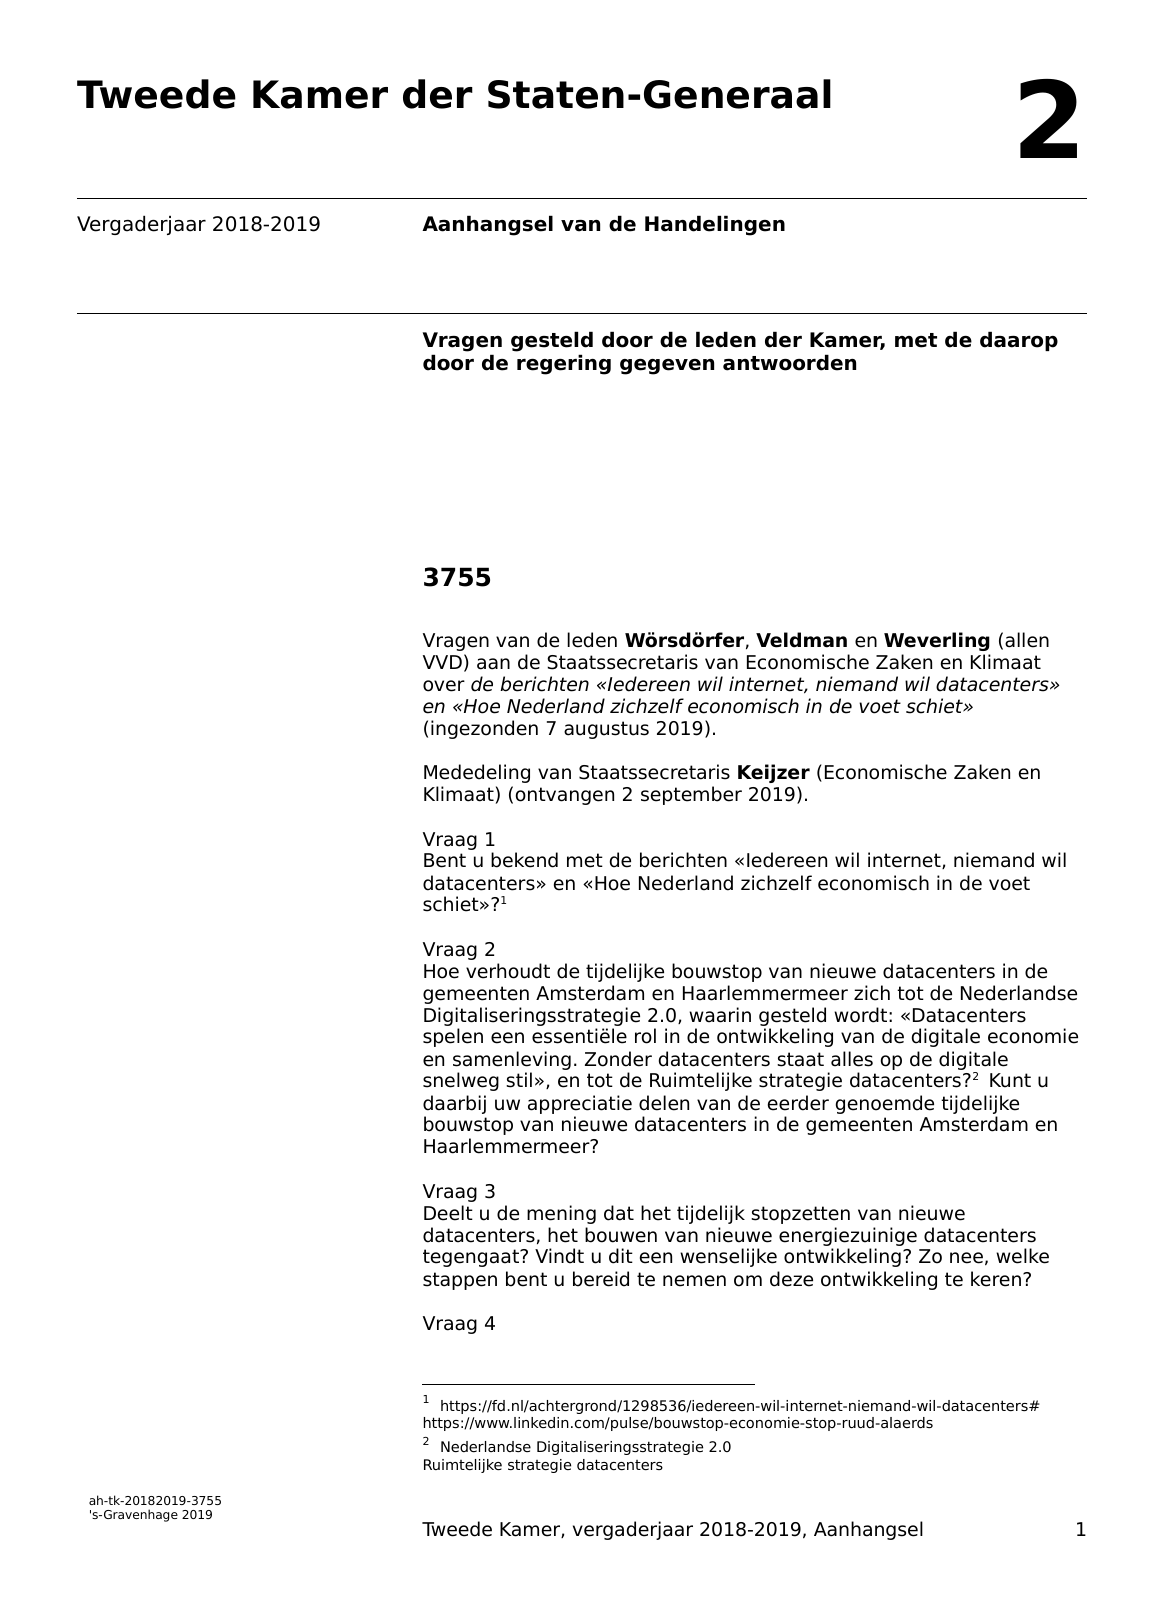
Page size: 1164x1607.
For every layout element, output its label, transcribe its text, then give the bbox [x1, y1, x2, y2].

table_cell Vergaderjaar 2018-2019 [77, 199, 422, 313]
table_header 2 [886, 59, 1087, 198]
text Ruimtelijke strategie datacenters [422, 1457, 1087, 1474]
text https://fd.nl/achtergrond/1298536/iedereen-wil-internet-niemand-wil-datacenters# [422, 1393, 1087, 1416]
table_header Tweede Kamer der Staten-Generaal [77, 59, 886, 198]
table_cell Vragen gesteld door de leden der Kamer, met de daarop door de regering gegeven antwoorden [422, 314, 1087, 375]
table_cell Aanhangsel van de Handelingen [422, 199, 1087, 313]
text 3755 [422, 563, 1087, 592]
text Vraag 1 [422, 828, 1087, 850]
text Deelt u de mening dat het tijdelijk stopzetten van nieuwe datacenters, het bouwen van nieuwe energiezuinige datacenters tegengaat? Vindt u dit een wenselijke ontwikkeling? Zo nee, welke stappen bent u bereid te nemen om deze ontwikkeling te keren? [422, 1202, 1087, 1290]
text Vraag 3 [422, 1181, 1087, 1202]
text Vragen van de leden Wörsdörfer, Veldman en Weverling (allen VVD) aan de Staatssecretaris van Economische Zaken en Klimaat over de berichten «Iedereen wil internet, niemand wil datacenters» en «Hoe Nederland zichzelf economisch in de voet schiet» (ingezonden 7 augustus 2019). [422, 630, 1087, 740]
text ah-tk-20182019-3755 [88, 1494, 323, 1508]
table_cell [77, 314, 422, 375]
text Vraag 4 [422, 1313, 1087, 1334]
text Vraag 2 [422, 938, 1087, 961]
text Mededeling van Staatssecretaris Keijzer (Economische Zaken en Klimaat) (ontvangen 2 september 2019). [422, 762, 1087, 806]
text Bent u bekend met de berichten «Iedereen wil internet, niemand wil datacenters» en «Hoe Nederland zichzelf economisch in de voet schiet»? [422, 850, 1087, 916]
text Hoe verhoudt de tijdelijke bouwstop van nieuwe datacenters in de gemeenten Amsterdam en Haarlemmermeer zich tot de Nederlandse Digitaliseringsstrategie 2.0, waarin gesteld wordt: «Datacenters spelen een essentiële rol in de ontwikkeling van de digitale economie en samenleving. Zonder datacenters staat alles op de digitale snelweg stil», en tot de Ruimtelijke strategie datacenters? Kunt u daarbij uw appreciatie delen van de eerder genoemde tijdelijke bouwstop van nieuwe datacenters in de gemeenten Amsterdam en Haarlemmermeer? [422, 961, 1087, 1158]
text Nederlandse Digitaliseringsstrategie 2.0 [422, 1435, 1087, 1457]
text 's-Gravenhage 2019 [88, 1508, 323, 1522]
text https://www.linkedin.com/pulse/bouwstop-economie-stop-ruud-alaerds [422, 1416, 1087, 1432]
